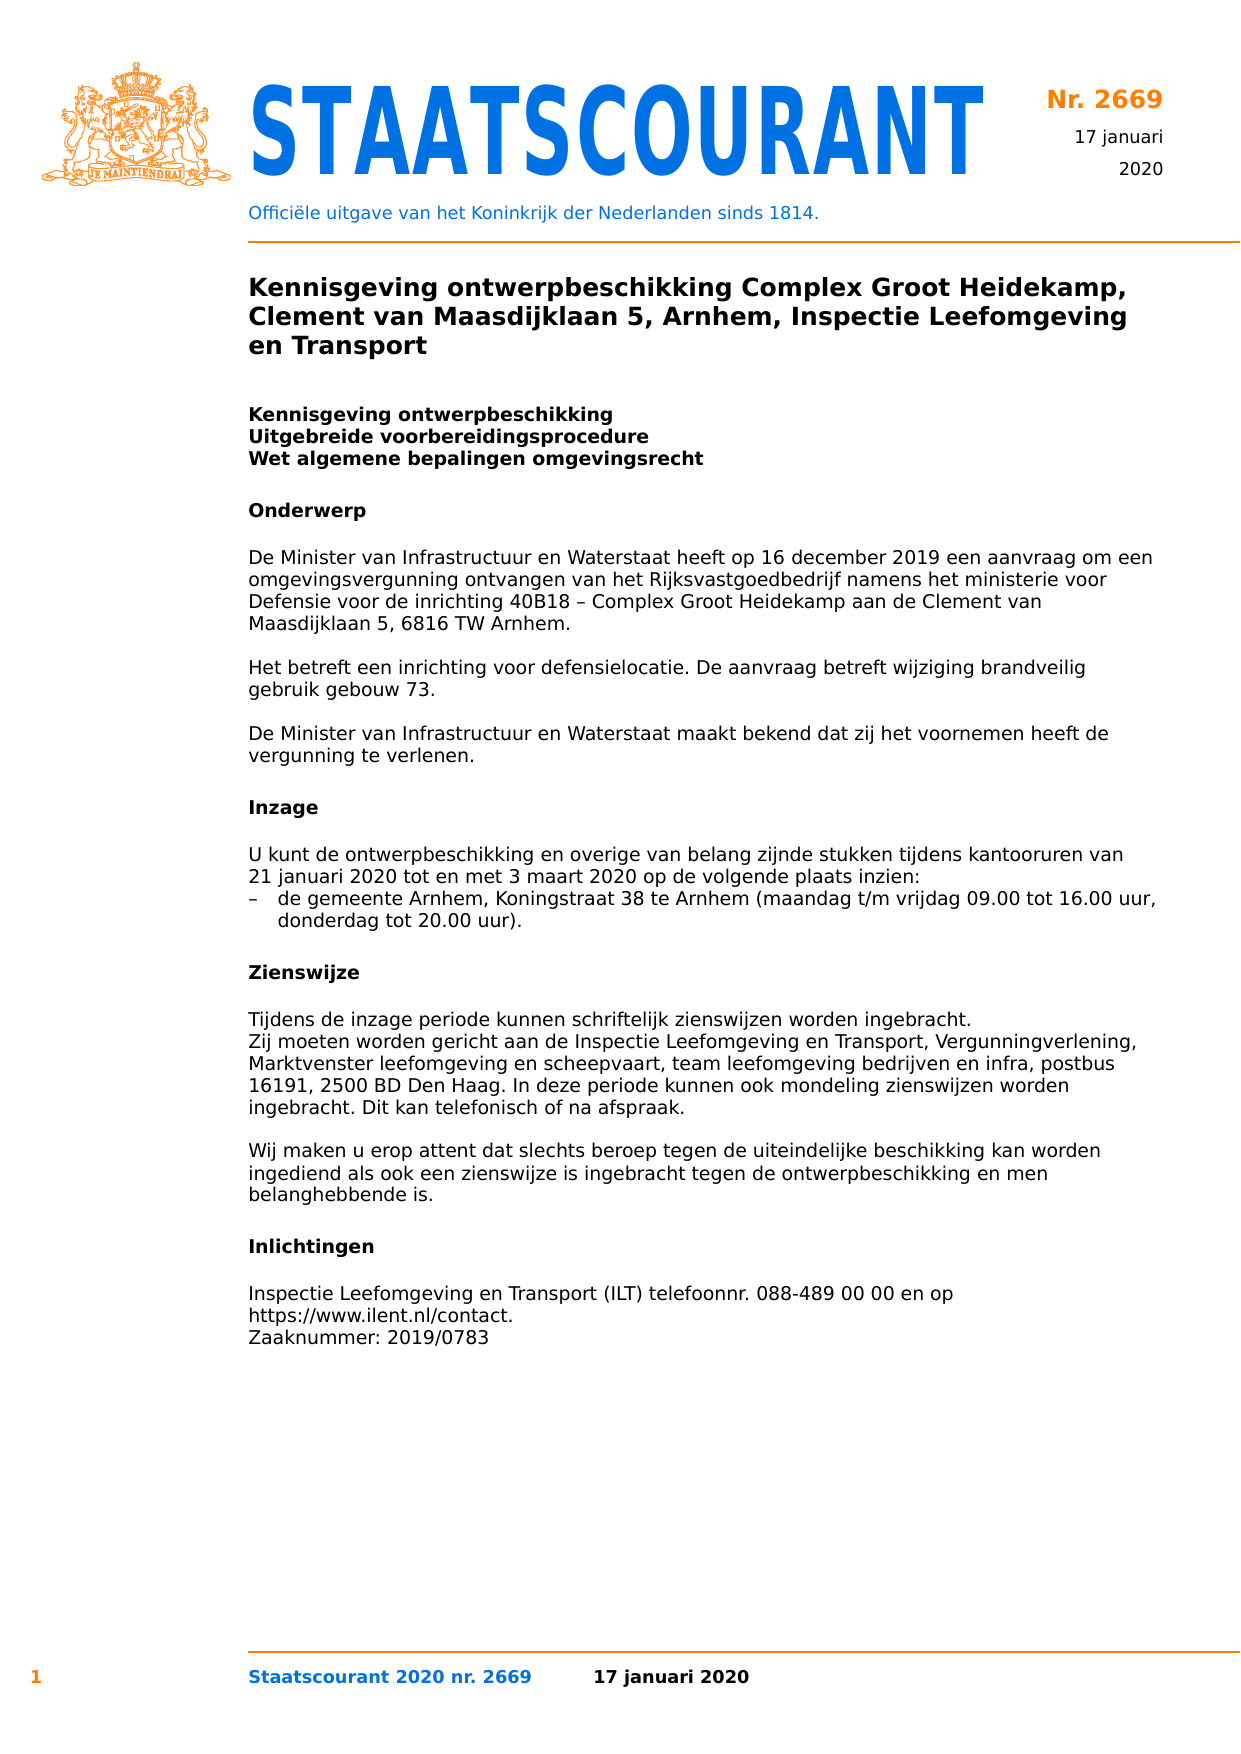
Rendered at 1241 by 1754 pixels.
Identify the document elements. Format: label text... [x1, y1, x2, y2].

subtitle Kennisgeving ontwerpbeschikking Complex Groot Heidekamp, Clement van Maasdijklaan 5, Arnhem, Inspectie Leefomgeving en Transport [248, 273, 1163, 361]
table_cell 17 januari [998, 121, 1240, 153]
subtitle Inzage [248, 797, 1163, 819]
text Tijdens de inzage periode kunnen schriftelijk zienswijzen worden ingebracht. [248, 1009, 1163, 1031]
text Zij moeten worden gericht aan de Inspectie Leefomgeving en Transport, Vergunningverlening, Marktvenster leefomgeving en scheepvaart, team leefomgeving bedrijven en infra, postbus 16191, 2500 BD Den Haag. In deze periode kunnen ook mondeling zienswijzen worden ingebracht. Dit kan telefonisch of na afspraak. [248, 1031, 1163, 1118]
text U kunt de ontwerpbeschikking en overige van belang zijnde stukken tijdens kantooruren van 21 januari 2020 tot en met 3 maart 2020 op de volgende plaats inzien: [248, 844, 1163, 888]
picture [41, 62, 231, 186]
text De Minister van Infrastructuur en Waterstaat maakt bekend dat zij het voornemen heeft de vergunning te verlenen. [248, 723, 1163, 767]
text Inspectie Leefomgeving en Transport (ILT) telefoonnr. 088-489 00 00 en op https://www.ilent.nl/contact. [248, 1283, 1163, 1327]
table_header Nr. 2669 [998, 62, 1240, 121]
text – de gemeente Arnhem, Koningstraat 38 te Arnhem (maandag t/m vrijdag 09.00 tot 16.00 uur, donderdag tot 20.00 uur). [248, 888, 1163, 932]
subtitle Zienswijze [248, 962, 1163, 984]
text Kennisgeving ontwerpbeschikking [248, 404, 1163, 426]
table_header STAATSCOURANT [248, 62, 998, 203]
subtitle Inlichtingen [248, 1236, 1163, 1258]
text De Minister van Infrastructuur en Waterstaat heeft op 16 december 2019 een aanvraag om een omgevingsvergunning ontvangen van het Rijksvastgoedbedrijf namens het ministerie voor Defensie voor de inrichting 40B18 – Complex Groot Heidekamp aan de Clement van Maasdijklaan 5, 6816 TW Arnhem. [248, 547, 1163, 635]
table_cell 2020 [998, 153, 1240, 203]
text Zaaknummer: 2019/0783 [248, 1327, 1163, 1349]
text Uitgebreide voorbereidingsprocedure [248, 426, 1163, 448]
text Het betreft een inrichting voor defensielocatie. De aanvraag betreft wijziging brandveilig gebruik gebouw 73. [248, 657, 1163, 701]
table_cell Officiële uitgave van het Koninkrijk der Nederlanden sinds 1814. [248, 203, 1240, 241]
text Wet algemene bepalingen omgevingsrecht [248, 448, 1163, 470]
text Wij maken u erop attent dat slechts beroep tegen de uiteindelijke beschikking kan worden ingediend als ook een zienswijze is ingebracht tegen de ontwerpbeschikking en men belanghebbende is. [248, 1140, 1163, 1206]
subtitle Onderwerp [248, 500, 1163, 522]
table_header [25, 62, 248, 241]
